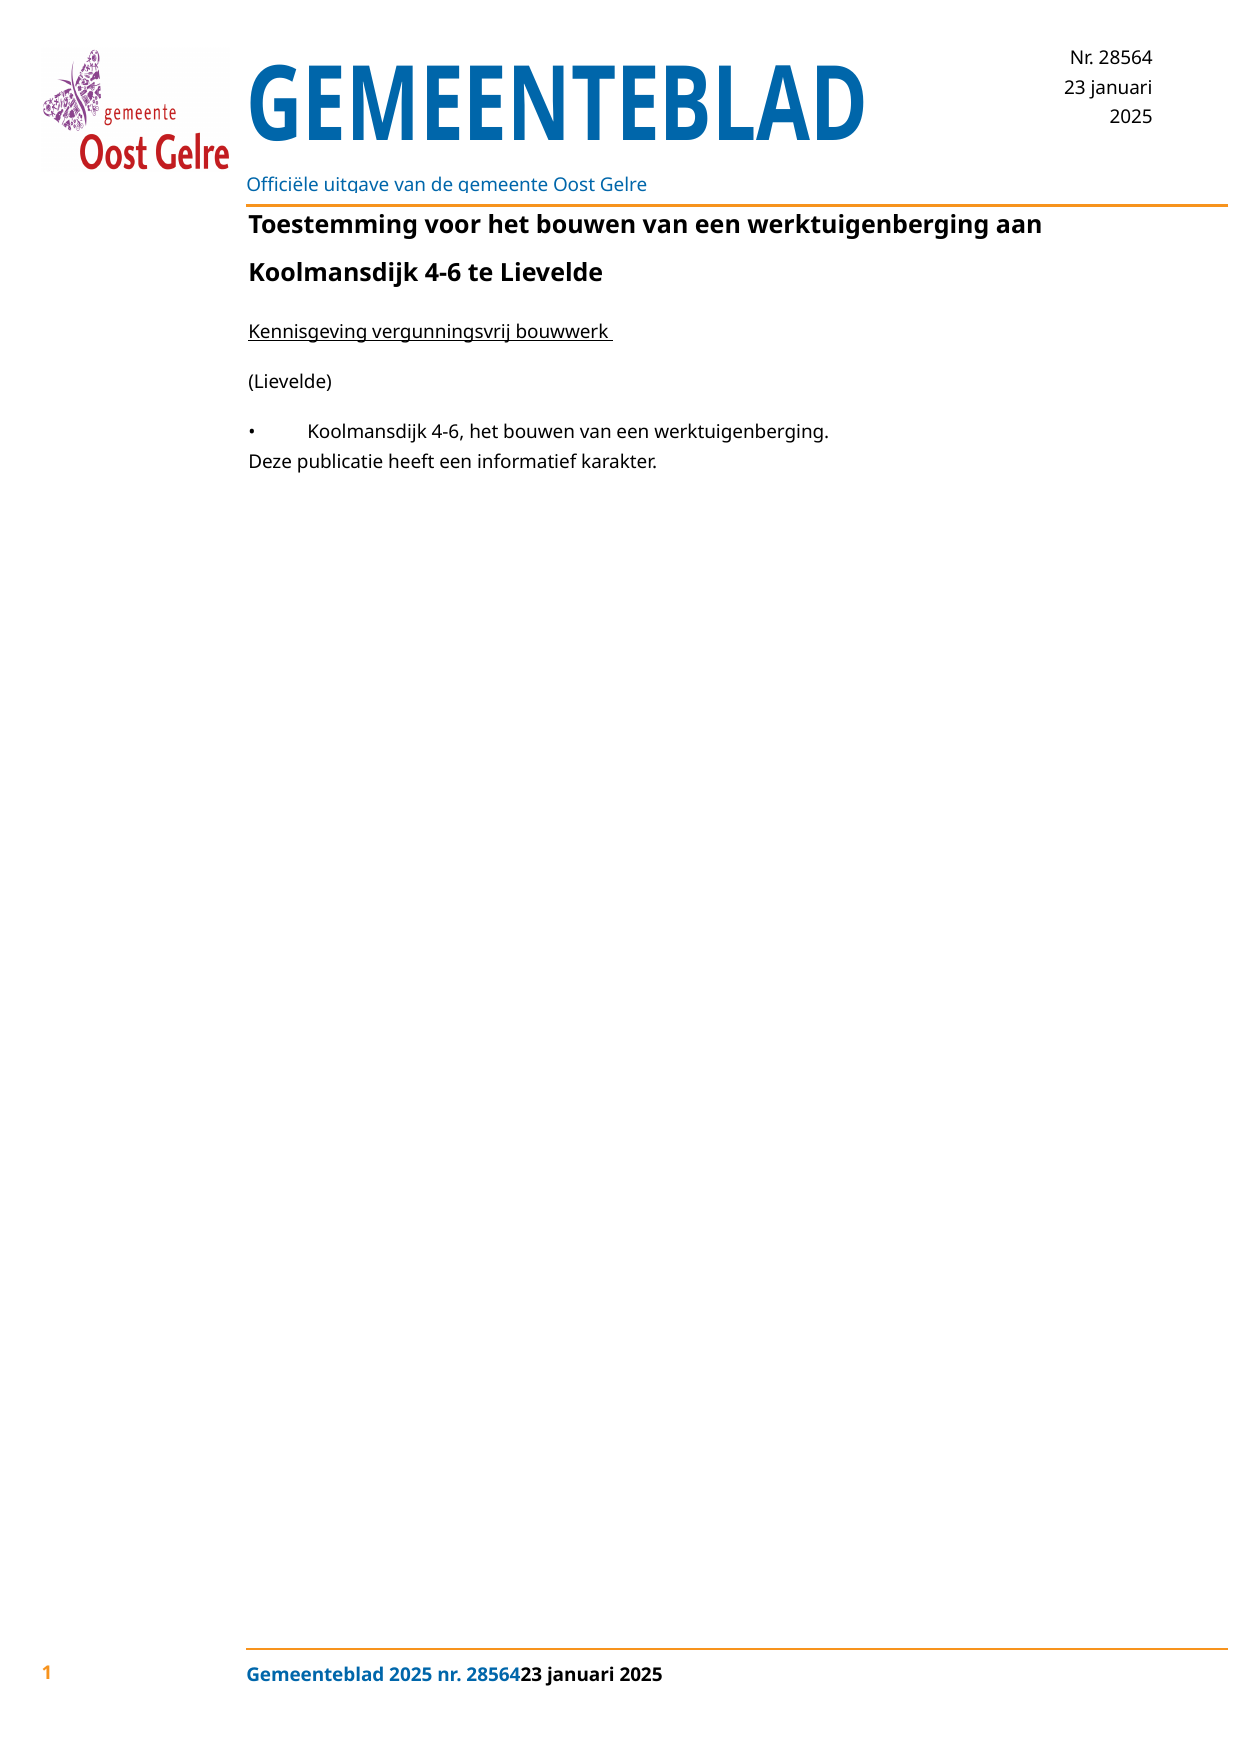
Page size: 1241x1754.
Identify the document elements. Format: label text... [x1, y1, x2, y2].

text Deze publicatie heeft een informatief karakter. [248, 448, 1152, 474]
text (Lievelde) [248, 368, 1152, 394]
picture [41, 47, 231, 172]
list Koolmansdijk 4-6, het bouwen van een werktuigenberging. [248, 419, 1152, 444]
text Kennisgeving vergunningsvrij bouwwerk [248, 318, 1152, 344]
text Toestemming voor het bouwen van een werktuigenberging aan Koolmansdijk 4-6 te Lievelde [248, 207, 1152, 288]
